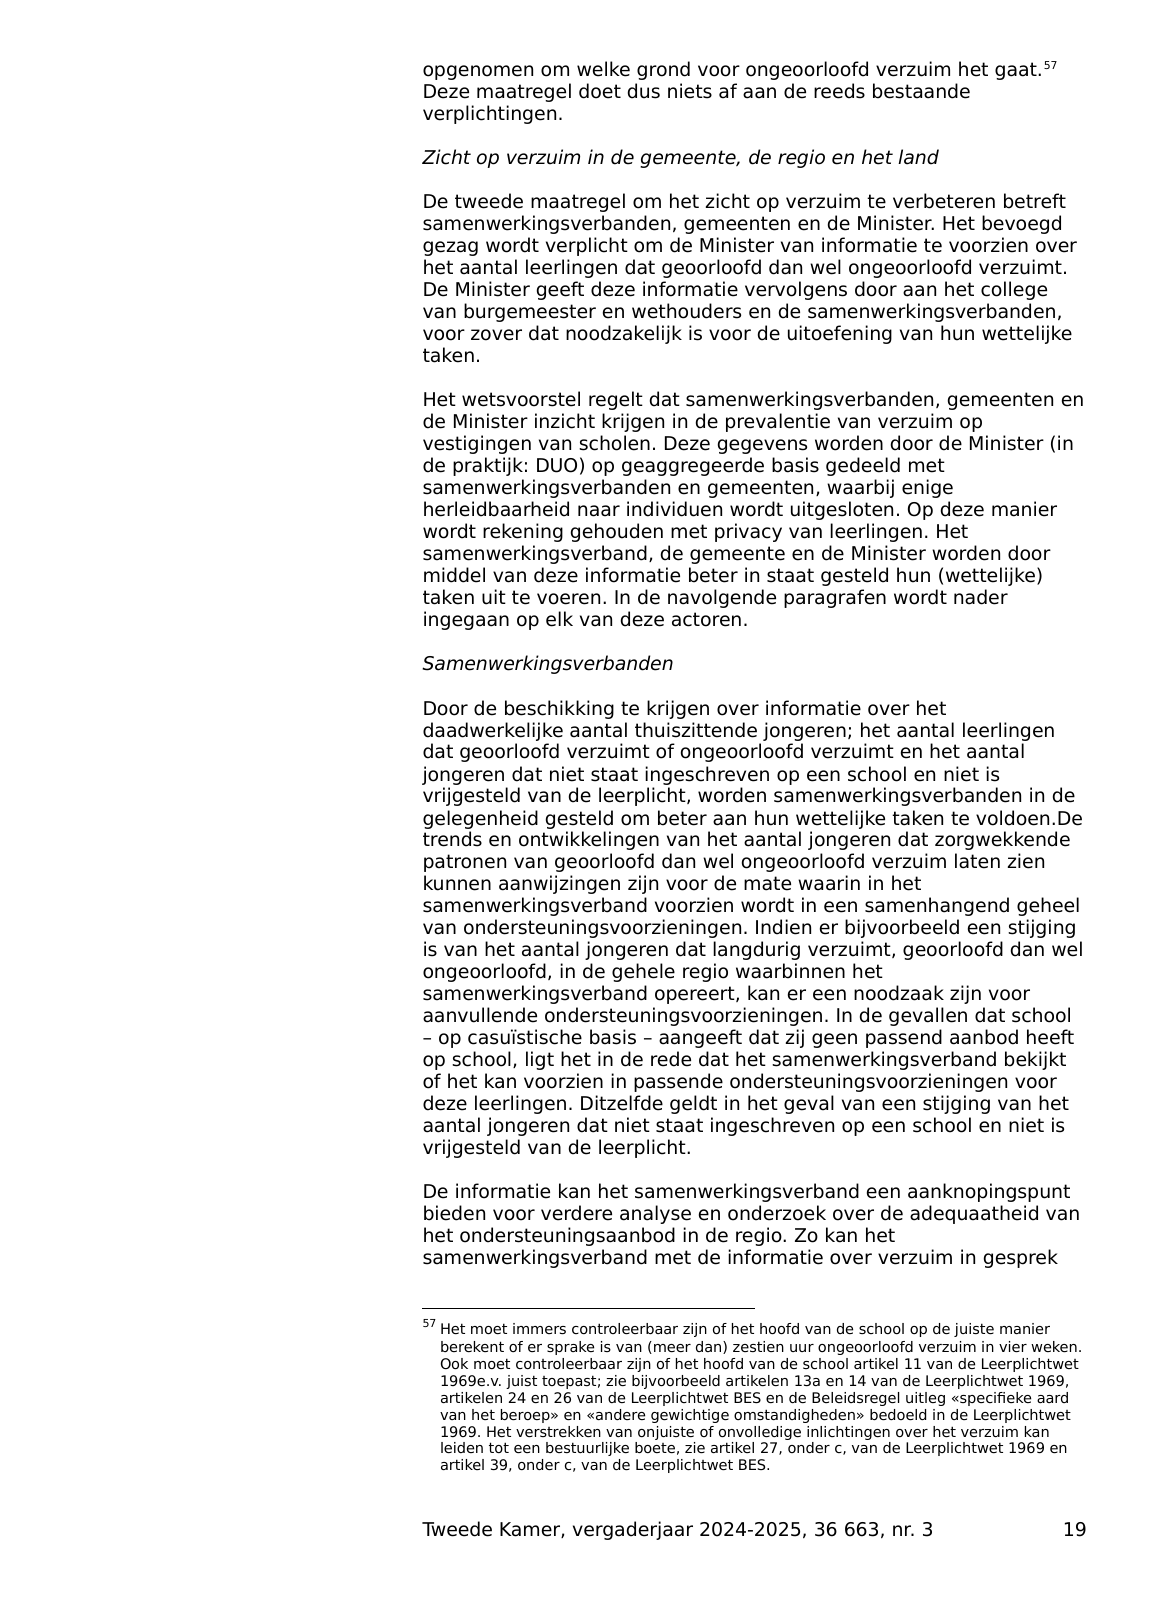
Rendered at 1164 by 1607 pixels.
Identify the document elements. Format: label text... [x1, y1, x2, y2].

text De informatie kan het samenwerkingsverband een aanknopingspunt bieden voor verdere analyse en onderzoek over de adequaatheid van het ondersteuningsaanbod in de regio. Zo kan het samenwerkingsverband met de informatie over verzuim in gesprek [422, 1181, 1087, 1269]
text opgenomen om welke grond voor ongeoorloofd verzuim het gaat. Deze maatregel doet dus niets af aan de reeds bestaande verplichtingen. [422, 59, 1087, 125]
text Door de beschikking te krijgen over informatie over het daadwerkelijke aantal thuiszittende jongeren; het aantal leerlingen dat geoorloofd verzuimt of ongeoorloofd verzuimt en het aantal jongeren dat niet staat ingeschreven op een school en niet is vrijgesteld van de leerplicht, worden samenwerkingsverbanden in de gelegenheid gesteld om beter aan hun wettelijke taken te voldoen.De trends en ontwikkelingen van het aantal jongeren dat zorgwekkende patronen van geoorloofd dan wel ongeoorloofd verzuim laten zien kunnen aanwijzingen zijn voor de mate waarin in het samenwerkingsverband voorzien wordt in een samenhangend geheel van ondersteuningsvoorzieningen. Indien er bijvoorbeeld een stijging is van het aantal jongeren dat langdurig verzuimt, geoorloofd dan wel ongeoorloofd, in de gehele regio waarbinnen het samenwerkingsverband opereert, kan er een noodzaak zijn voor aanvullende ondersteuningsvoorzieningen. In de gevallen dat school – op casuïstische basis – aangeeft dat zij geen passend aanbod heeft op school, ligt het in de rede dat het samenwerkingsverband bekijkt of het kan voorzien in passende ondersteuningsvoorzieningen voor deze leerlingen. Ditzelfde geldt in het geval van een stijging van het aantal jongeren dat niet staat ingeschreven op een school en niet is vrijgesteld van de leerplicht. [422, 697, 1087, 1159]
subtitle Samenwerkingsverbanden [422, 653, 1087, 675]
text Het wetsvoorstel regelt dat samenwerkingsverbanden, gemeenten en de Minister inzicht krijgen in de prevalentie van verzuim op vestigingen van scholen. Deze gegevens worden door de Minister (in de praktijk: DUO) op geaggregeerde basis gedeeld met samenwerkingsverbanden en gemeenten, waarbij enige herleidbaarheid naar individuen wordt uitgesloten. Op deze manier wordt rekening gehouden met privacy van leerlingen. Het samenwerkingsverband, de gemeente en de Minister worden door middel van deze informatie beter in staat gesteld hun (wettelijke) taken uit te voeren. In de navolgende paragrafen wordt nader ingegaan op elk van deze actoren. [422, 389, 1087, 631]
text De tweede maatregel om het zicht op verzuim te verbeteren betreft samenwerkingsverbanden, gemeenten en de Minister. Het bevoegd gezag wordt verplicht om de Minister van informatie te voorzien over het aantal leerlingen dat geoorloofd dan wel ongeoorloofd verzuimt. De Minister geeft deze informatie vervolgens door aan het college van burgemeester en wethouders en de samenwerkingsverbanden, voor zover dat noodzakelijk is voor de uitoefening van hun wettelijke taken. [422, 191, 1087, 367]
text Het moet immers controleerbaar zijn of het hoofd van de school op de juiste manier berekent of er sprake is van (meer dan) zestien uur ongeoorloofd verzuim in vier weken. Ook moet controleerbaar zijn of het hoofd van de school artikel 11 van de Leerplichtwet 1969e.v. juist toepast; zie bijvoorbeeld artikelen 13a en 14 van de Leerplichtwet 1969, artikelen 24 en 26 van de Leerplichtwet BES en de Beleidsregel uitleg «specifieke aard van het beroep» en «andere gewichtige omstandigheden» bedoeld in de Leerplichtwet 1969. Het verstrekken van onjuiste of onvolledige inlichtingen over het verzuim kan leiden tot een bestuurlijke boete, zie artikel 27, onder c, van de Leerplichtwet 1969 en artikel 39, onder c, van de Leerplichtwet BES. [422, 1317, 1087, 1474]
subtitle Zicht op verzuim in de gemeente, de regio en het land [422, 147, 1087, 169]
